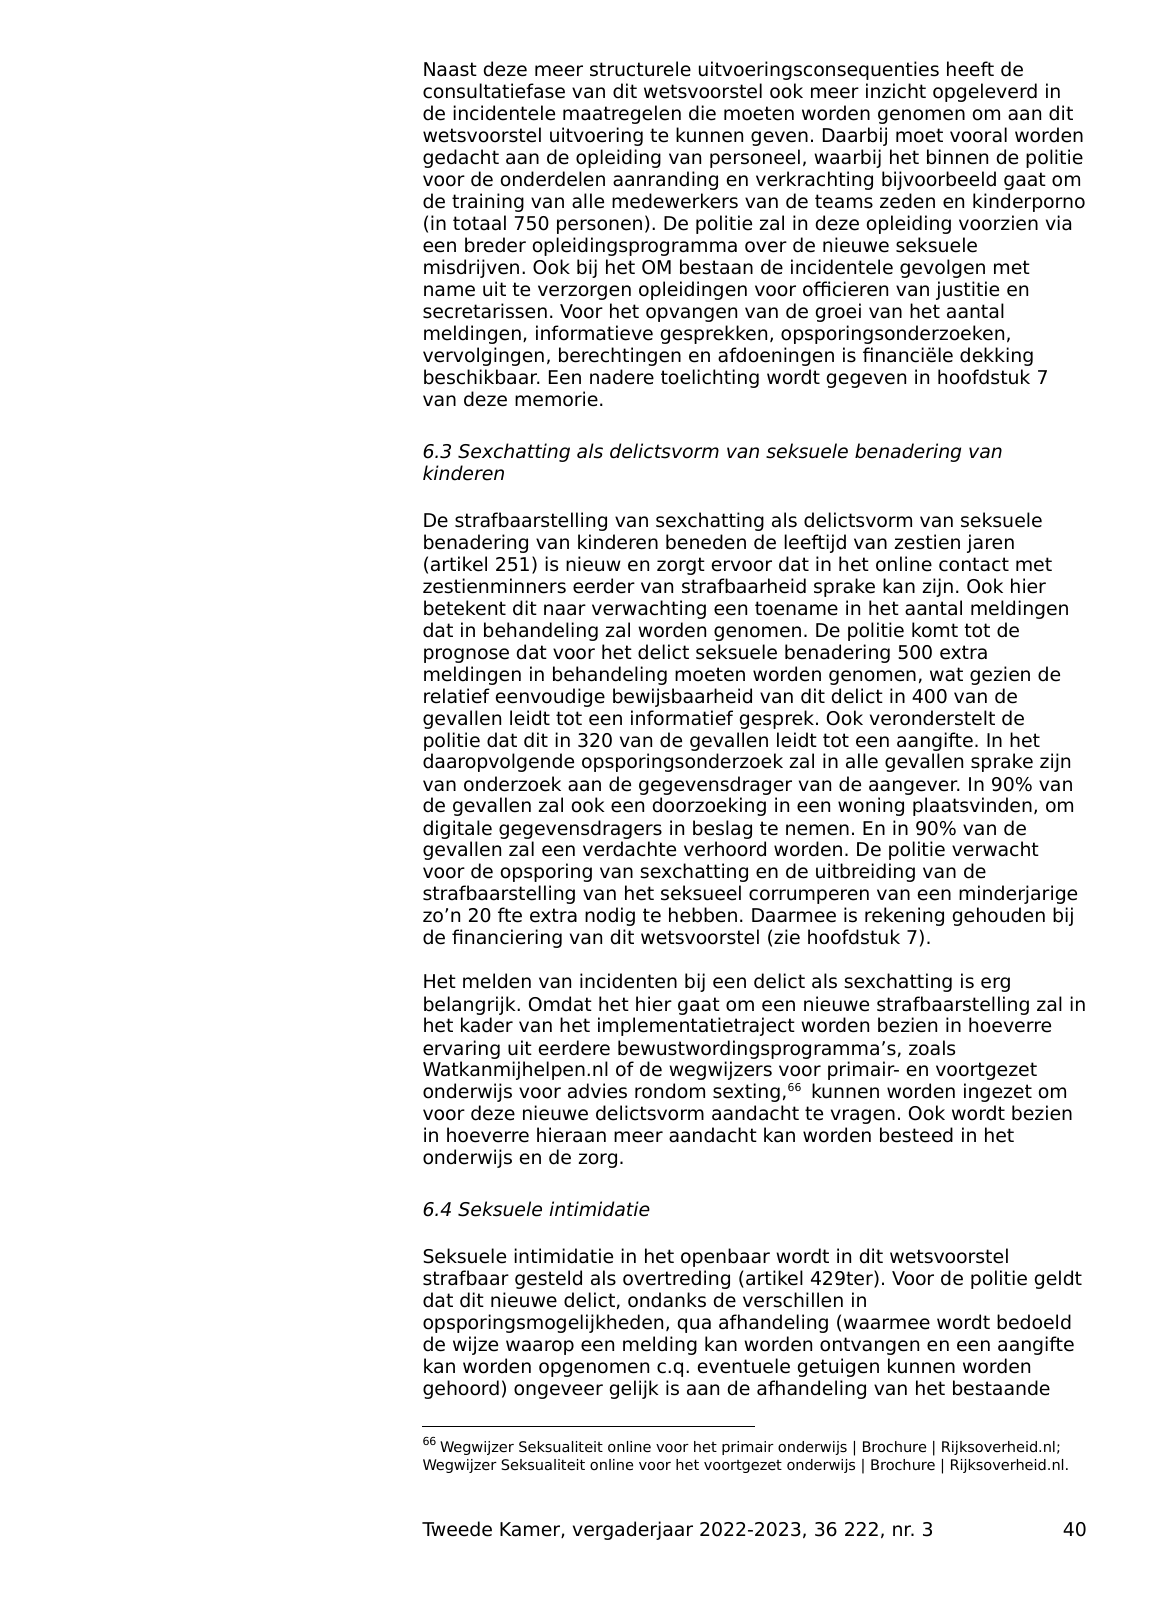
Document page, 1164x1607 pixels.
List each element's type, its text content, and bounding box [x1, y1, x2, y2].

text Het melden van incidenten bij een delict als sexchatting is erg belangrijk. Omdat het hier gaat om een nieuwe strafbaarstelling zal in het kader van het implementatietraject worden bezien in hoeverre ervaring uit eerdere bewustwordingsprogramma’s, zoals Watkanmijhelpen.nl of de wegwijzers voor primair- en voortgezet onderwijs voor advies rondom sexting, kunnen worden ingezet om voor deze nieuwe delictsvorm aandacht te vragen. Ook wordt bezien in hoeverre hieraan meer aandacht kan worden besteed in het onderwijs en de zorg. [422, 971, 1087, 1169]
text De strafbaarstelling van sexchatting als delictsvorm van seksuele benadering van kinderen beneden de leeftijd van zestien jaren (artikel 251) is nieuw en zorgt ervoor dat in het online contact met zestienminners eerder van strafbaarheid sprake kan zijn. Ook hier betekent dit naar verwachting een toename in het aantal meldingen dat in behandeling zal worden genomen. De politie komt tot de prognose dat voor het delict seksuele benadering 500 extra meldingen in behandeling moeten worden genomen, wat gezien de relatief eenvoudige bewijsbaarheid van dit delict in 400 van de gevallen leidt tot een informatief gesprek. Ook veronderstelt de politie dat dit in 320 van de gevallen leidt tot een aangifte. In het daaropvolgende opsporingsonderzoek zal in alle gevallen sprake zijn van onderzoek aan de gegevensdrager van de aangever. In 90% van de gevallen zal ook een doorzoeking in een woning plaatsvinden, om digitale gegevensdragers in beslag te nemen. En in 90% van de gevallen zal een verdachte verhoord worden. De politie verwacht voor de opsporing van sexchatting en de uitbreiding van de strafbaarstelling van het seksueel corrumperen van een minderjarige zo’n 20 fte extra nodig te hebben. Daarmee is rekening gehouden bij de financiering van dit wetsvoorstel (zie hoofdstuk 7). [422, 510, 1087, 949]
subtitle 6.4 Seksuele intimidatie [422, 1199, 1087, 1221]
text Naast deze meer structurele uitvoeringsconsequenties heeft de consultatiefase van dit wetsvoorstel ook meer inzicht opgeleverd in de incidentele maatregelen die moeten worden genomen om aan dit wetsvoorstel uitvoering te kunnen geven. Daarbij moet vooral worden gedacht aan de opleiding van personeel, waarbij het binnen de politie voor de onderdelen aanranding en verkrachting bijvoorbeeld gaat om de training van alle medewerkers van de teams zeden en kinderporno (in totaal 750 personen). De politie zal in deze opleiding voorzien via een breder opleidingsprogramma over de nieuwe seksuele misdrijven. Ook bij het OM bestaan de incidentele gevolgen met name uit te verzorgen opleidingen voor officieren van justitie en secretarissen. Voor het opvangen van de groei van het aantal meldingen, informatieve gesprekken, opsporingsonderzoeken, vervolgingen, berechtingen en afdoeningen is financiële dekking beschikbaar. Een nadere toelichting wordt gegeven in hoofdstuk 7 van deze memorie. [422, 59, 1087, 411]
text Wegwijzer Seksualiteit online voor het primair onderwijs | Brochure | Rijksoverheid.nl; [422, 1435, 1087, 1457]
text Seksuele intimidatie in het openbaar wordt in dit wetsvoorstel strafbaar gesteld als overtreding (artikel 429ter). Voor de politie geldt dat dit nieuwe delict, ondanks de verschillen in opsporingsmogelijkheden, qua afhandeling (waarmee wordt bedoeld de wijze waarop een melding kan worden ontvangen en een aangifte kan worden opgenomen c.q. eventuele getuigen kunnen worden gehoord) ongeveer gelijk is aan de afhandeling van het bestaande [422, 1246, 1087, 1400]
text Wegwijzer Seksualiteit online voor het voortgezet onderwijs | Brochure | Rijksoverheid.nl. [422, 1457, 1087, 1474]
subtitle 6.3 Sexchatting als delictsvorm van seksuele benadering van kinderen [422, 441, 1087, 485]
